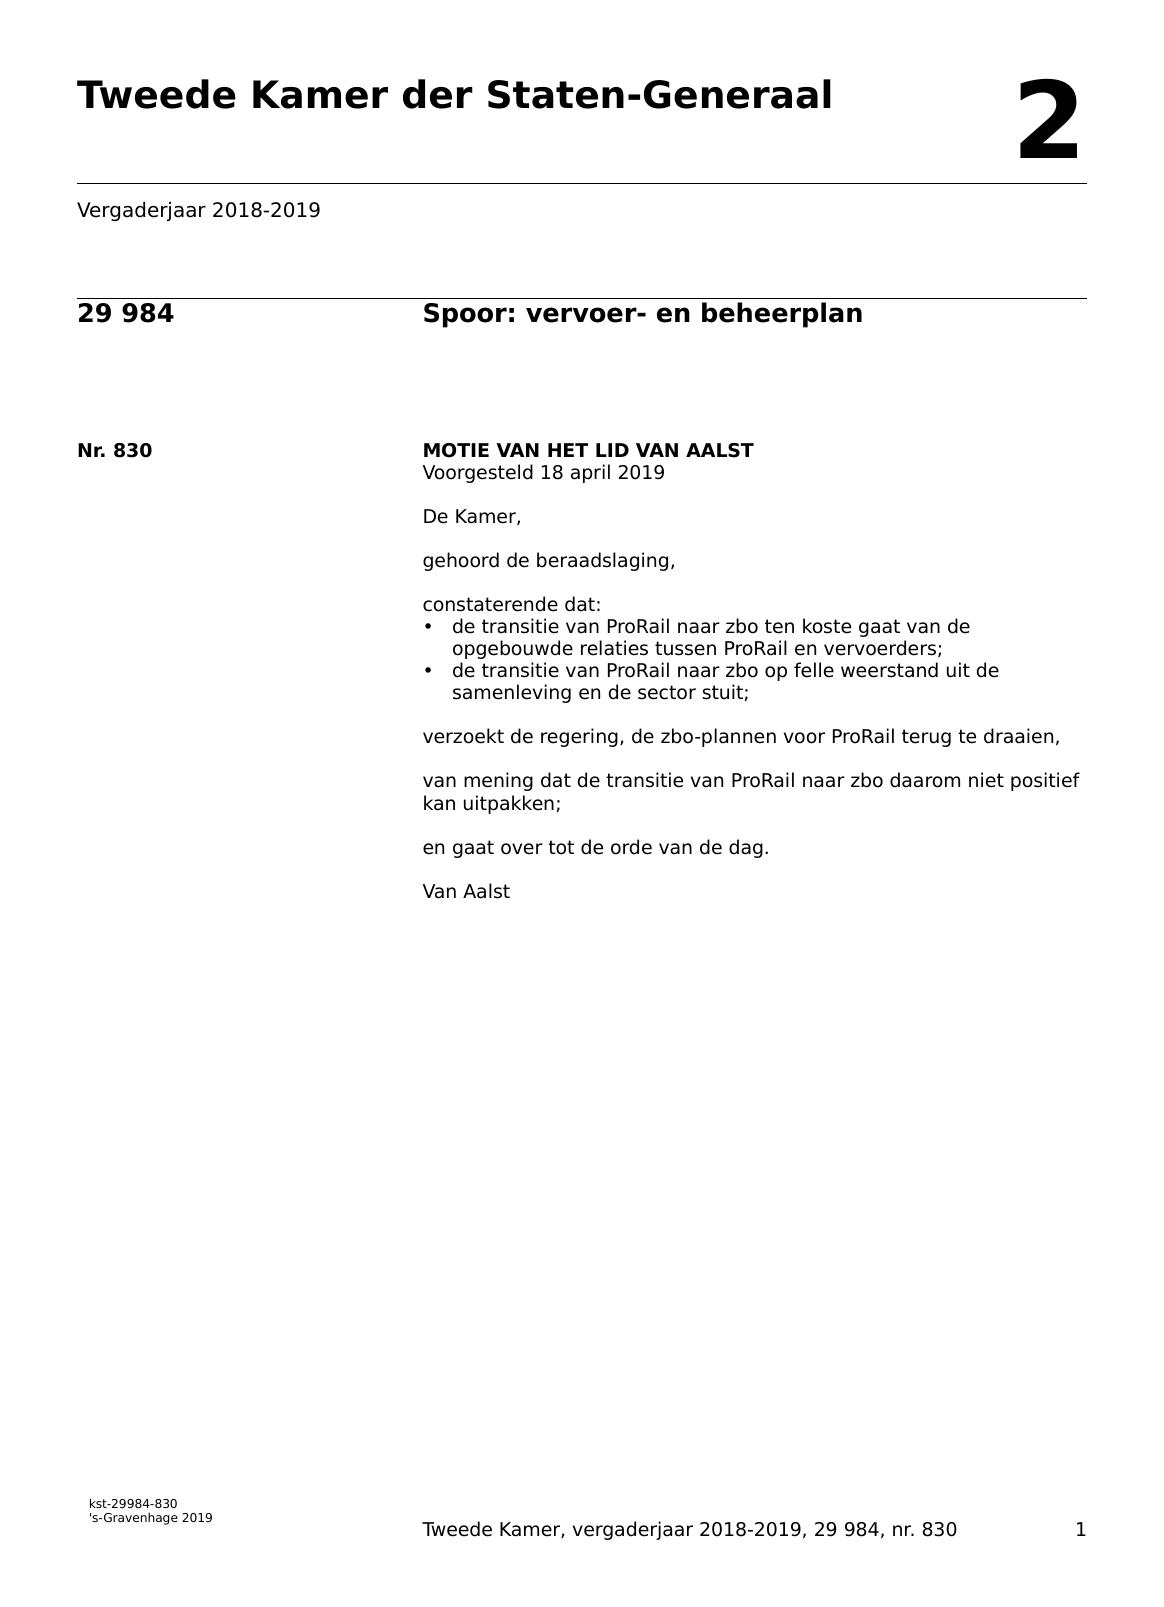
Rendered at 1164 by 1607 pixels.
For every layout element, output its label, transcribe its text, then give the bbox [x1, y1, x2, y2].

subtitle Nr. 830 MOTIE VAN HET LID VAN AALST [77, 440, 1087, 462]
text verzoekt de regering, de zbo-plannen voor ProRail terug te draaien, [422, 726, 1087, 748]
text • de transitie van ProRail naar zbo op felle weerstand uit de samenleving en de sector stuit; [422, 660, 1087, 704]
text kst-29984-830 [88, 1497, 323, 1511]
text Voorgesteld 18 april 2019 [422, 462, 1087, 484]
text De Kamer, [422, 506, 1087, 528]
text 's-Gravenhage 2019 [88, 1511, 323, 1525]
table_header 2 [886, 59, 1087, 183]
text constaterende dat: [422, 594, 1087, 616]
text gehoord de beraadslaging, [422, 550, 1087, 572]
subtitle 29 984 Spoor: vervoer- en beheerplan [77, 299, 1087, 329]
text Van Aalst [422, 881, 1087, 903]
text van mening dat de transitie van ProRail naar zbo daarom niet positief kan uitpakken; [422, 770, 1087, 814]
table_header Tweede Kamer der Staten-Generaal [77, 59, 886, 183]
text • de transitie van ProRail naar zbo ten koste gaat van de opgebouwde relaties tussen ProRail en vervoerders; [422, 616, 1087, 660]
text en gaat over tot de orde van de dag. [422, 837, 1087, 858]
table_cell Vergaderjaar 2018-2019 [77, 184, 1087, 298]
